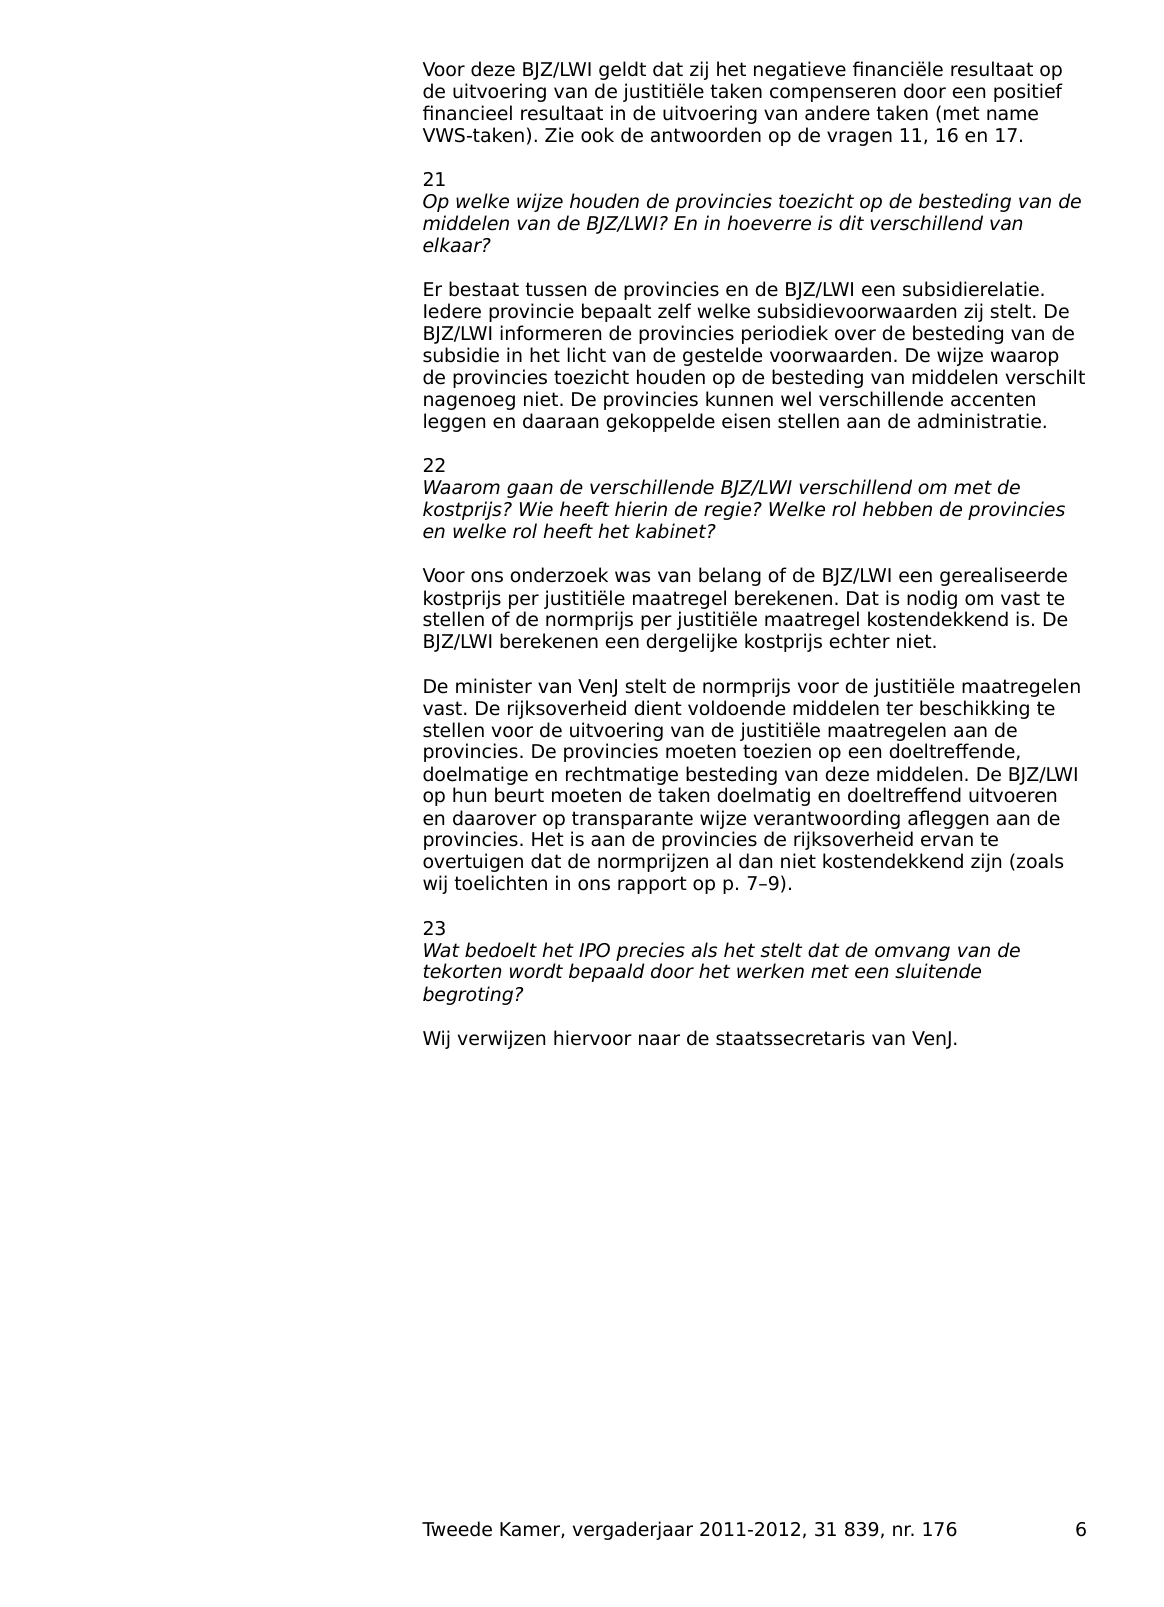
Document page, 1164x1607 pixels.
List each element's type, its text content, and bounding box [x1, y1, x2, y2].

text Er bestaat tussen de provincies en de BJZ/LWI een subsidierelatie. Iedere provincie bepaalt zelf welke subsidievoorwaarden zij stelt. De BJZ/LWI informeren de provincies periodiek over de besteding van de subsidie in het licht van de gestelde voorwaarden. De wijze waarop de provincies toezicht houden op de besteding van middelen verschilt nagenoeg niet. De provincies kunnen wel verschillende accenten leggen en daaraan gekoppelde eisen stellen aan de administratie. [422, 279, 1087, 433]
text Voor deze BJZ/LWI geldt dat zij het negatieve financiële resultaat op de uitvoering van de justitiële taken compenseren door een positief financieel resultaat in de uitvoering van andere taken (met name VWS-taken). Zie ook de antwoorden op de vragen 11, 16 en 17. [422, 59, 1087, 147]
text Op welke wijze houden de provincies toezicht op de besteding van de middelen van de BJZ/LWI? En in hoeverre is dit verschillend van elkaar? [422, 191, 1087, 257]
text Wij verwijzen hiervoor naar de staatssecretaris van VenJ. [422, 1028, 1087, 1049]
text 23 [422, 917, 1087, 939]
text 22 [422, 455, 1087, 477]
text Voor ons onderzoek was van belang of de BJZ/LWI een gerealiseerde kostprijs per justitiële maatregel berekenen. Dat is nodig om vast te stellen of de normprijs per justitiële maatregel kostendekkend is. De BJZ/LWI berekenen een dergelijke kostprijs echter niet. [422, 565, 1087, 653]
text De minister van VenJ stelt de normprijs voor de justitiële maatregelen vast. De rijksoverheid dient voldoende middelen ter beschikking te stellen voor de uitvoering van de justitiële maatregelen aan de provincies. De provincies moeten toezien op een doeltreffende, doelmatige en rechtmatige besteding van deze middelen. De BJZ/LWI op hun beurt moeten de taken doelmatig en doeltreffend uitvoeren en daarover op transparante wijze verantwoording afleggen aan de provincies. Het is aan de provincies de rijksoverheid ervan te overtuigen dat de normprijzen al dan niet kostendekkend zijn (zoals wij toelichten in ons rapport op p. 7–9). [422, 676, 1087, 895]
text 21 [422, 169, 1087, 191]
text Wat bedoelt het IPO precies als het stelt dat de omvang van de tekorten wordt bepaald door het werken met een sluitende begroting? [422, 939, 1087, 1005]
text Waarom gaan de verschillende BJZ/LWI verschillend om met de kostprijs? Wie heeft hierin de regie? Welke rol hebben de provincies en welke rol heeft het kabinet? [422, 477, 1087, 543]
